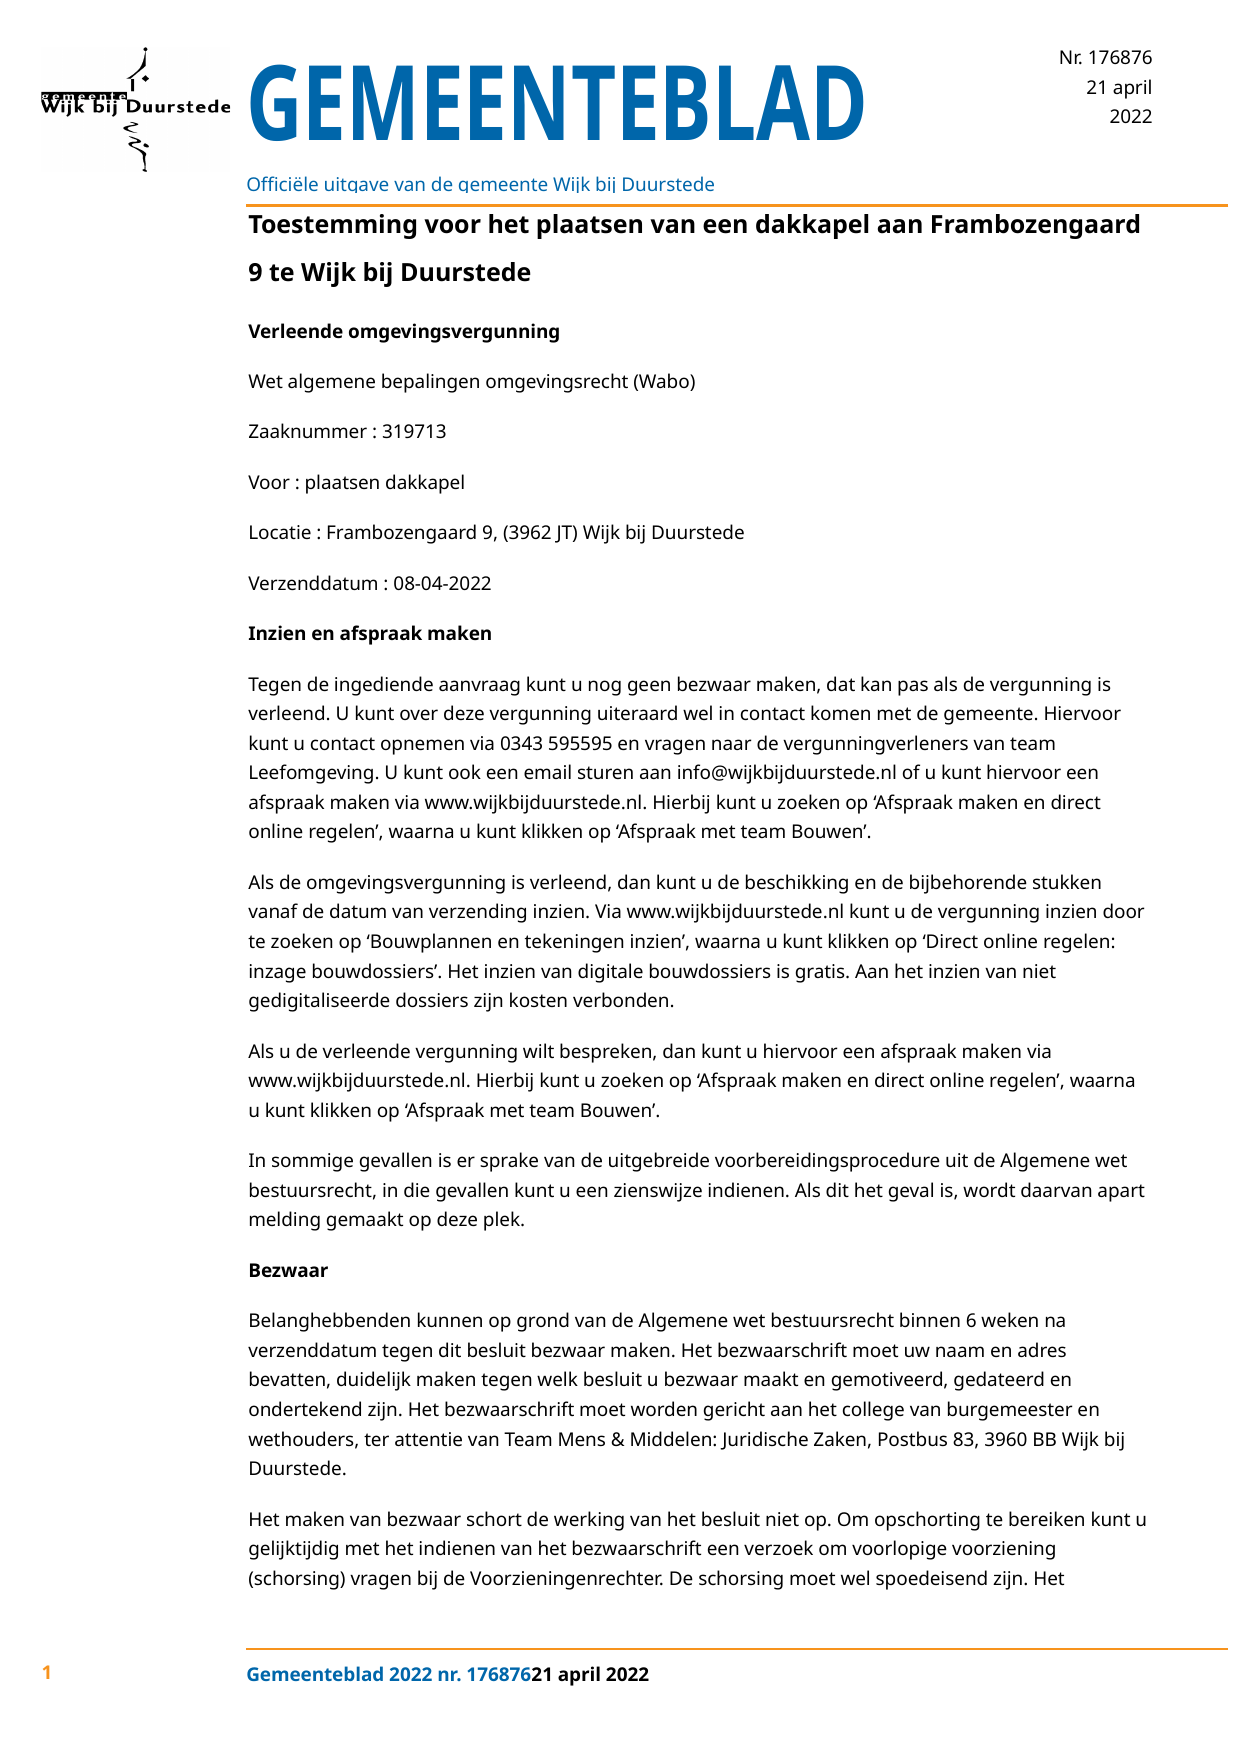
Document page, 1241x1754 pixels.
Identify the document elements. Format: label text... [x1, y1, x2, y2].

text Locatie : Frambozengaard 9, (3962 JT) Wijk bij Duurstede [248, 519, 1152, 545]
text Wet algemene bepalingen omgevingsrecht (Wabo) [248, 368, 1152, 394]
text Voor : plaatsen dakkapel [248, 469, 1152, 495]
text Verleende omgevingsvergunning [248, 318, 1152, 344]
text Inzien en afspraak maken [248, 620, 1152, 646]
text Het maken van bezwaar schort de werking van het besluit niet op. Om opschorting te bereiken kunt u gelijktijdig met het indienen van het bezwaarschrift een verzoek om voorlopige voorziening (schorsing) vragen bij de Voorzieningenrechter. De schorsing moet wel spoedeisend zijn. Het [248, 1506, 1152, 1591]
text Tegen de ingediende aanvraag kunt u nog geen bezwaar maken, dat kan pas als de vergunning is verleend. U kunt over deze vergunning uiteraard wel in contact komen met de gemeente. Hiervoor kunt u contact opnemen via 0343 595595 en vragen naar de vergunningverleners van team Leefomgeving. U kunt ook een email sturen aan info@wijkbijduurstede.nl of u kunt hiervoor een afspraak maken via www.wijkbijduurstede.nl. Hierbij kunt u zoeken op ‘Afspraak maken en direct online regelen’, waarna u kunt klikken op ‘Afspraak met team Bouwen’. [248, 671, 1152, 844]
text Als de omgevingsvergunning is verleend, dan kunt u de beschikking en de bijbehorende stukken vanaf de datum van verzending inzien. Via www.wijkbijduurstede.nl kunt u de vergunning inzien door te zoeken op ‘Bouwplannen en tekeningen inzien’, waarna u kunt klikken op ‘Direct online regelen: inzage bouwdossiers’. Het inzien van digitale bouwdossiers is gratis. Aan het inzien van niet gedigitaliseerde dossiers zijn kosten verbonden. [248, 869, 1152, 1013]
text Verzenddatum : 08-04-2022 [248, 570, 1152, 596]
text Belanghebbenden kunnen op grond van de Algemene wet bestuursrecht binnen 6 weken na verzenddatum tegen dit besluit bezwaar maken. Het bezwaarschrift moet uw naam en adres bevatten, duidelijk maken tegen welk besluit u bezwaar maakt en gemotiveerd, gedateerd en ondertekend zijn. Het bezwaarschrift moet worden gericht aan het college van burgemeester en wethouders, ter attentie van Team Mens & Middelen: Juridische Zaken, Postbus 83, 3960 BB Wijk bij Duurstede. [248, 1307, 1152, 1481]
text Als u de verleende vergunning wilt bespreken, dan kunt u hiervoor een afspraak maken via www.wijkbijduurstede.nl. Hierbij kunt u zoeken op ‘Afspraak maken en direct online regelen’, waarna u kunt klikken op ‘Afspraak met team Bouwen’. [248, 1038, 1152, 1123]
text Toestemming voor het plaatsen van een dakkapel aan Frambozengaard 9 te Wijk bij Duurstede [248, 207, 1152, 288]
text In sommige gevallen is er sprake van de uitgebreide voorbereidingsprocedure uit de Algemene wet bestuursrecht, in die gevallen kunt u een zienswijze indienen. Als dit het geval is, wordt daarvan apart melding gemaakt op deze plek. [248, 1147, 1152, 1232]
text Zaaknummer : 319713 [248, 419, 1152, 444]
text Bezwaar [248, 1257, 1152, 1283]
picture [41, 47, 231, 172]
